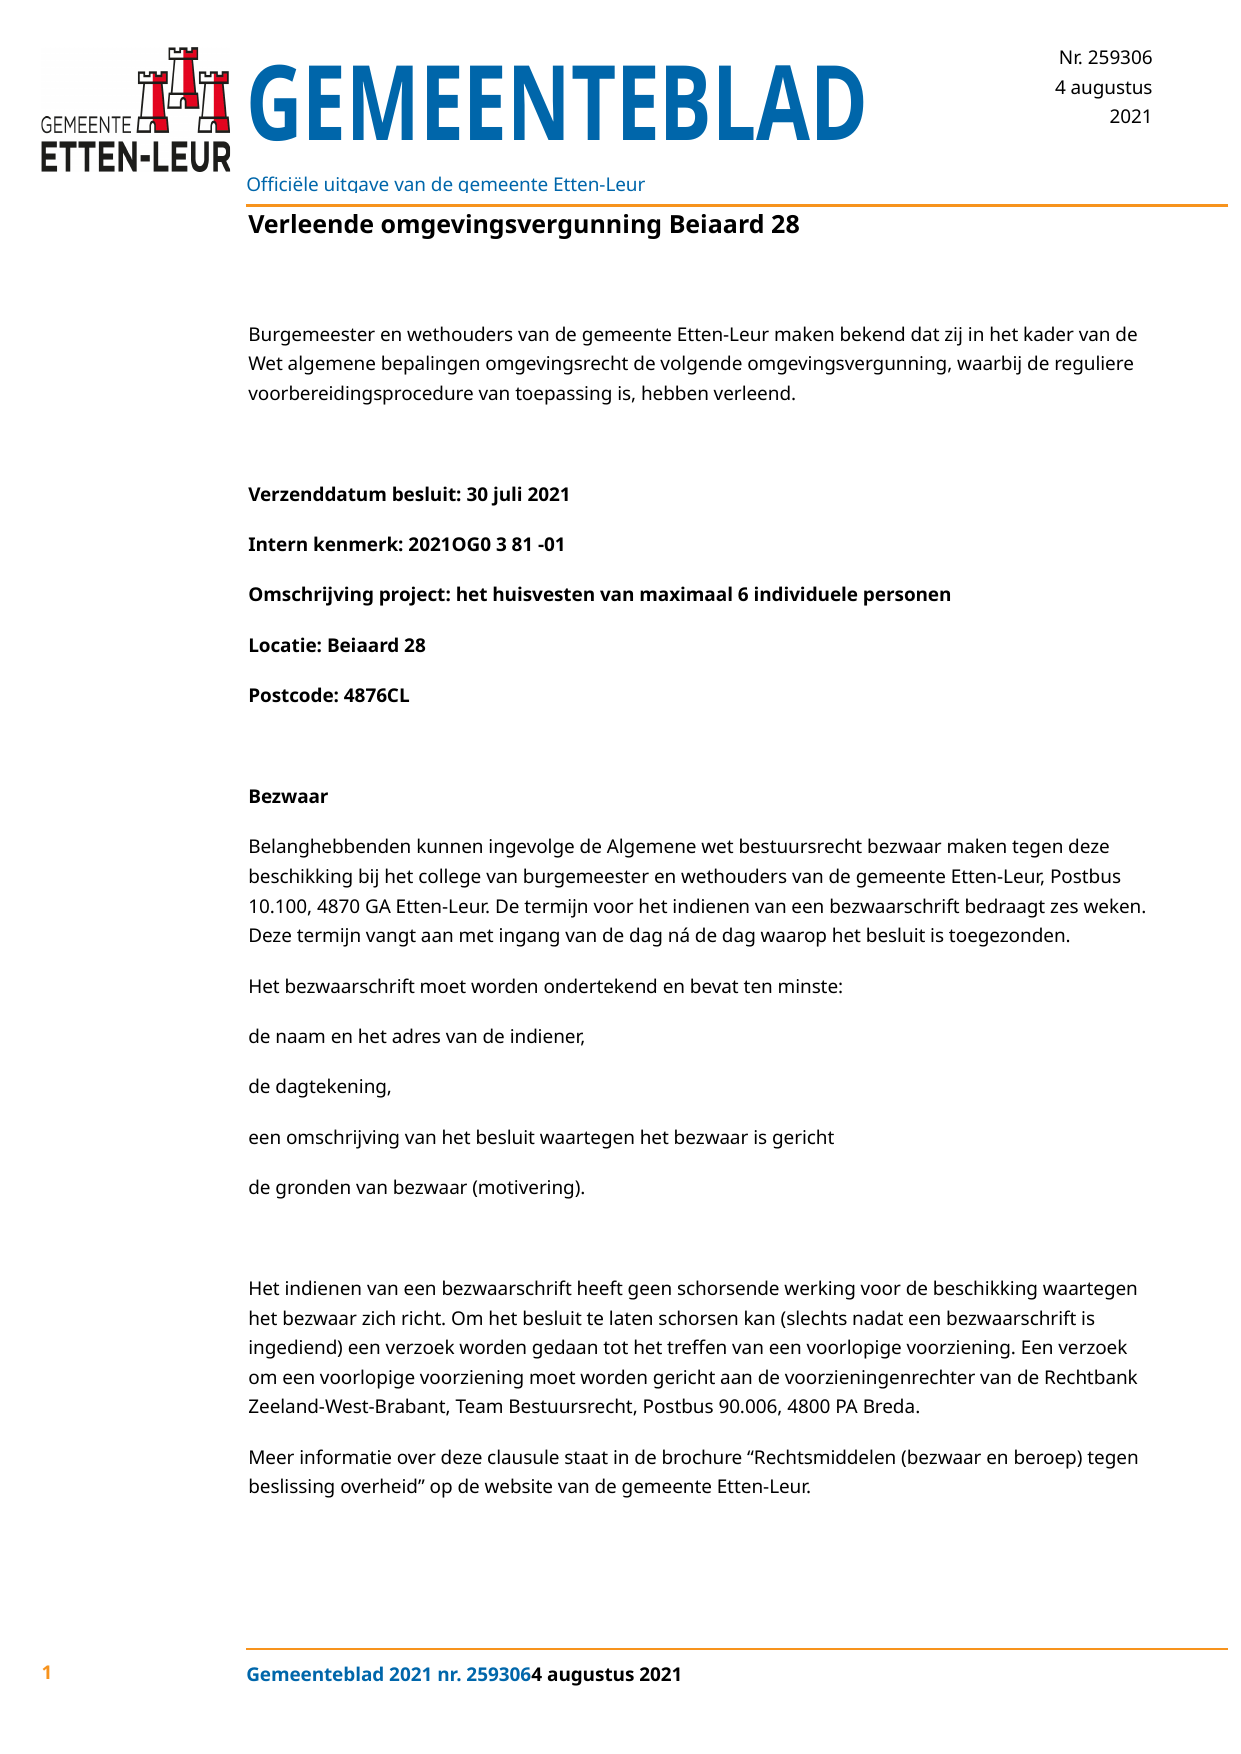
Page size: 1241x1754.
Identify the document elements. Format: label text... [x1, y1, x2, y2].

text de dagtekening, [248, 1074, 1152, 1099]
text een omschrijving van het besluit waartegen het bezwaar is gericht [248, 1124, 1152, 1150]
text Postcode: 4876CL [248, 682, 1152, 708]
text Het indienen van een bezwaarschrift heeft geen schorsende werking voor de beschikking waartegen het bezwaar zich richt. Om het besluit te laten schorsen kan (slechts nadat een bezwaarschrift is ingediend) een verzoek worden gedaan tot het treffen van een voorlopige voorziening. Een verzoek om een voorlopige voorziening moet worden gericht aan de voorzieningenrechter van de Rechtbank Zeeland-West-Brabant, Team Bestuursrecht, Postbus 90.006, 4800 PA Breda. [248, 1275, 1152, 1419]
text Verzenddatum besluit: 30 juli 2021 [248, 481, 1152, 506]
text Omschrijving project: het huisvesten van maximaal 6 individuele personen [248, 582, 1152, 607]
text Meer informatie over deze clausule staat in de brochure “Rechtsmiddelen (bezwaar en beroep) tegen beslissing overheid” op de website van de gemeente Etten-Leur. [248, 1444, 1152, 1499]
text Locatie: Beiaard 28 [248, 632, 1152, 658]
text de naam en het adres van de indiener, [248, 1023, 1152, 1049]
text Belanghebbenden kunnen ingevolge de Algemene wet bestuursrecht bezwaar maken tegen deze beschikking bij het college van burgemeester en wethouders van de gemeente Etten-Leur, Postbus 10.100, 4870 GA Etten-Leur. De termijn voor het indienen van een bezwaarschrift bedraagt zes weken. Deze termijn vangt aan met ingang van de dag ná de dag waarop het besluit is toegezonden. [248, 834, 1152, 948]
text Verleende omgevingsvergunning Beiaard 28 [248, 207, 1152, 241]
text Bezwaar [248, 783, 1152, 809]
text Het bezwaarschrift moet worden ondertekend en bevat ten minste: [248, 973, 1152, 998]
text Intern kenmerk: 2021OG0 3 81 -01 [248, 531, 1152, 557]
text Burgemeester en wethouders van de gemeente Etten-Leur maken bekend dat zij in het kader van de Wet algemene bepalingen omgevingsrecht de volgende omgevingsvergunning, waarbij de reguliere voorbereidingsprocedure van toepassing is, hebben verleend. [248, 321, 1152, 406]
picture [41, 47, 231, 172]
text de gronden van bezwaar (motivering). [248, 1174, 1152, 1200]
